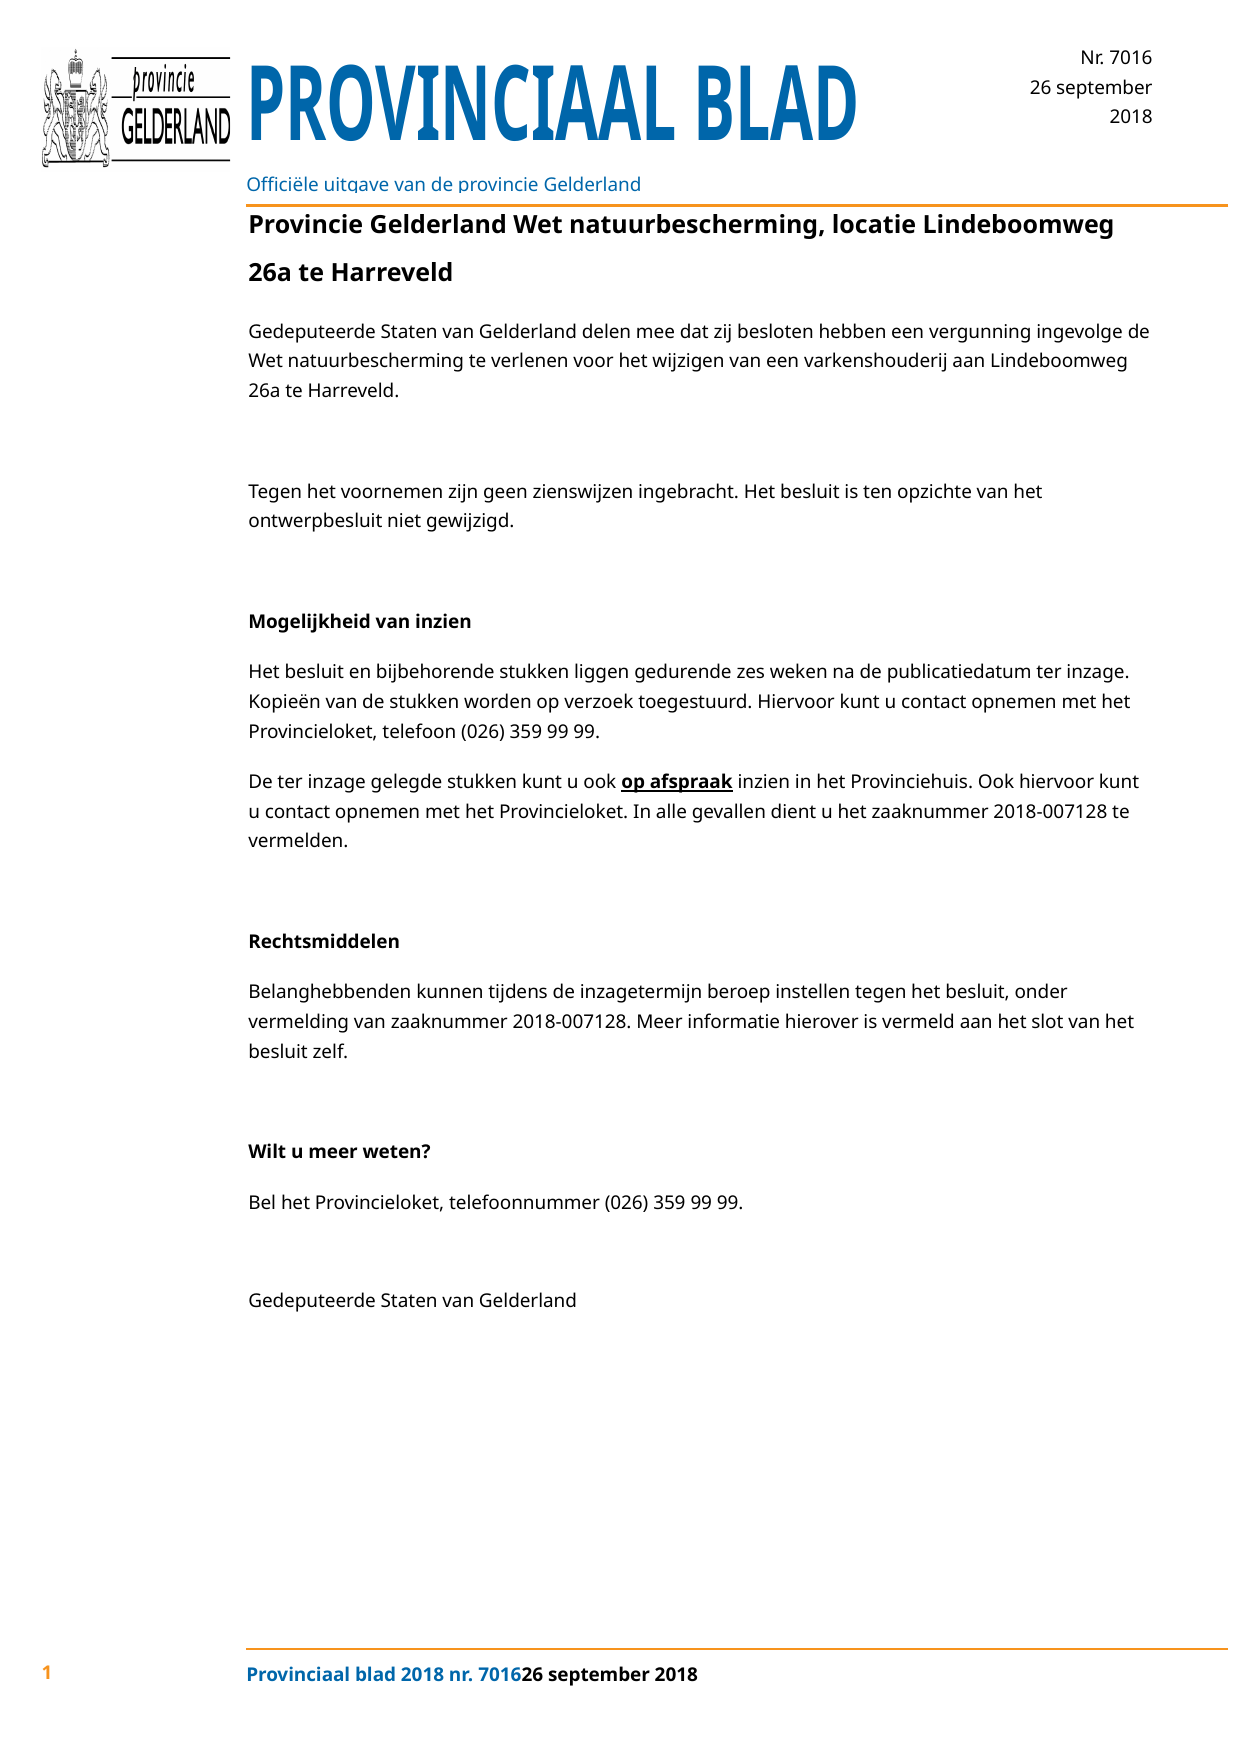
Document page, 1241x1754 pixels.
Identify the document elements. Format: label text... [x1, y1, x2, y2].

text Het besluit en bijbehorende stukken liggen gedurende zes weken na de publicatiedatum ter inzage. Kopieën van de stukken worden op verzoek toegestuurd. Hiervoor kunt u contact opnemen met het Provincieloket, telefoon (026) 359 99 99. [248, 659, 1152, 744]
text Gedeputeerde Staten van Gelderland delen mee dat zij besloten hebben een vergunning ingevolge de Wet natuurbescherming te verlenen voor het wijzigen van een varkenshouderij aan Lindeboomweg 26a te Harreveld. [248, 318, 1152, 403]
text Tegen het voornemen zijn geen zienswijzen ingebracht. Het besluit is ten opzichte van het ontwerpbesluit niet gewijzigd. [248, 478, 1152, 533]
picture [41, 47, 231, 172]
text Mogelijkheid van inzien [248, 608, 1152, 634]
text Gedeputeerde Staten van Gelderland [248, 1287, 1152, 1313]
text Bel het Provincieloket, telefoonnummer (026) 359 99 99. [248, 1189, 1152, 1215]
text Provincie Gelderland Wet natuurbescherming, locatie Lindeboomweg 26a te Harreveld [248, 207, 1152, 288]
text Rechtsmiddelen [248, 928, 1152, 954]
text Wilt u meer weten? [248, 1139, 1152, 1164]
text Belanghebbenden kunnen tijdens de inzagetermijn beroep instellen tegen het besluit, onder vermelding van zaaknummer 2018-007128. Meer informatie hierover is vermeld aan het slot van het besluit zelf. [248, 979, 1152, 1064]
text De ter inzage gelegde stukken kunt u ook op afspraak inzien in het Provinciehuis. Ook hiervoor kunt u contact opnemen met het Provincieloket. In alle gevallen dient u het zaaknummer 2018-007128 te vermelden. [248, 768, 1152, 853]
